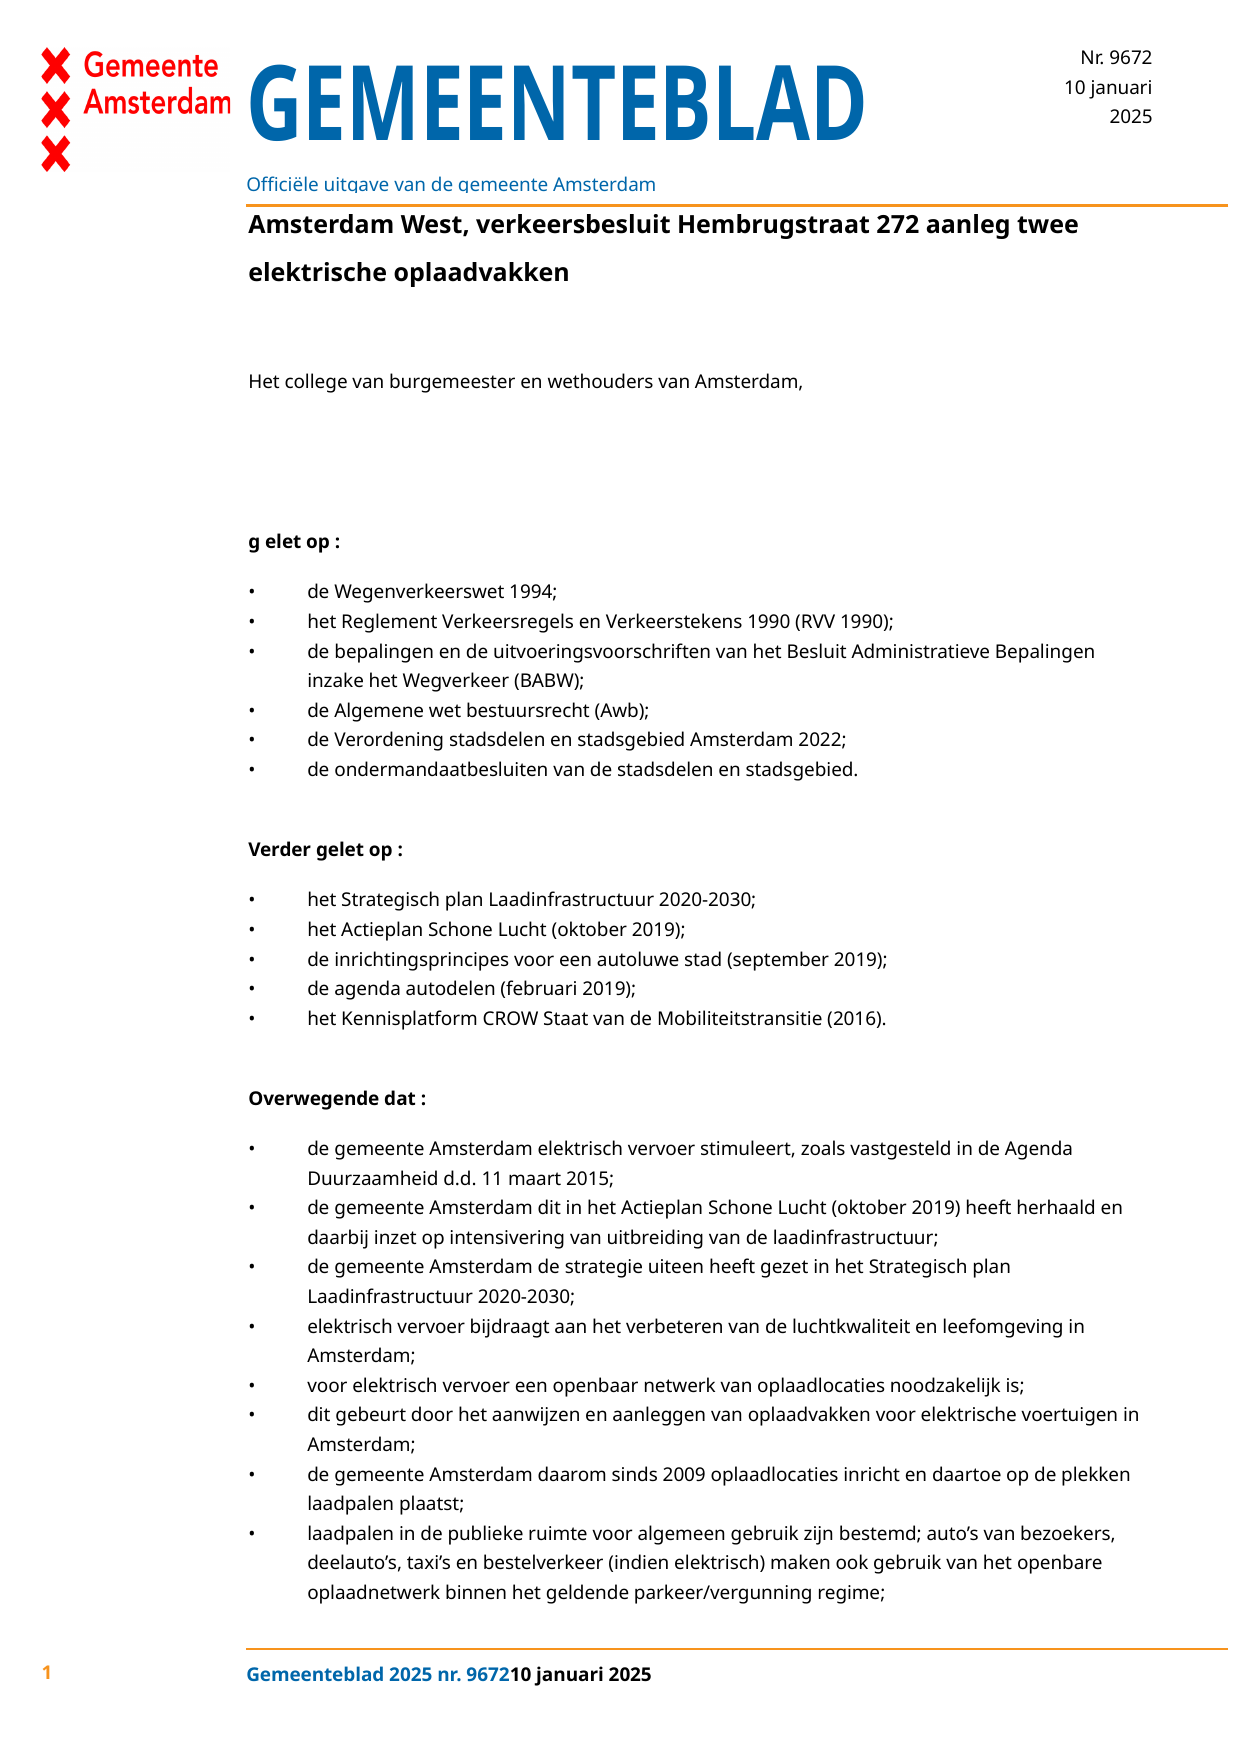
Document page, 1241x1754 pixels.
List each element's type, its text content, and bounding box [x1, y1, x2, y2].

list de Verordening stadsdelen en stadsgebied Amsterdam 2022; [248, 727, 1152, 752]
text g elet op : [248, 528, 1152, 554]
list voor elektrisch vervoer een openbaar netwerk van oplaadlocaties noodzakelijk is; [248, 1372, 1152, 1398]
list de ondermandaatbesluiten van de stadsdelen en stadsgebied. [248, 756, 1152, 782]
list de Algemene wet bestuursrecht (Awb); [248, 697, 1152, 723]
list laadpalen in de publieke ruimte voor algemeen gebruik zijn bestemd; auto’s van bezoekers, deelauto’s, taxi’s en bestelverkeer (indien elektrisch) maken ook gebruik van het openbare oplaadnetwerk binnen het geldende parkeer/vergunning regime; [248, 1520, 1152, 1605]
list de gemeente Amsterdam elektrisch vervoer stimuleert, zoals vastgesteld in de Agenda Duurzaamheid d.d. 11 maart 2015; [248, 1135, 1152, 1191]
list de gemeente Amsterdam daarom sinds 2009 oplaadlocaties inricht en daartoe op de plekken laadpalen plaatst; [248, 1461, 1152, 1516]
list het Kennisplatform CROW Staat van de Mobiliteitstransitie (2016). [248, 1005, 1152, 1031]
list de Wegenverkeerswet 1994; [248, 579, 1152, 604]
picture [41, 47, 231, 172]
list het Reglement Verkeersregels en Verkeerstekens 1990 (RVV 1990); [248, 608, 1152, 634]
list de inrichtingsprincipes voor een autoluwe stad (september 2019); [248, 946, 1152, 971]
text Amsterdam West, verkeersbesluit Hembrugstraat 272 aanleg twee elektrische oplaadvakken [248, 207, 1152, 288]
text Verder gelet op : [248, 836, 1152, 862]
list het Strategisch plan Laadinfrastructuur 2020-2030; [248, 887, 1152, 912]
list de gemeente Amsterdam de strategie uiteen heeft gezet in het Strategisch plan Laadinfrastructuur 2020-2030; [248, 1254, 1152, 1309]
text Overwegende dat : [248, 1085, 1152, 1111]
list elektrisch vervoer bijdraagt aan het verbeteren van de luchtkwaliteit en leefomgeving in Amsterdam; [248, 1313, 1152, 1368]
list de bepalingen en de uitvoeringsvoorschriften van het Besluit Administratieve Bepalingen inzake het Wegverkeer (BABW); [248, 638, 1152, 693]
text Het college van burgemeester en wethouders van Amsterdam, [248, 368, 1152, 394]
list de gemeente Amsterdam dit in het Actieplan Schone Lucht (oktober 2019) heeft herhaald en daarbij inzet op intensivering van uitbreiding van de laadinfrastructuur; [248, 1194, 1152, 1250]
list de agenda autodelen (februari 2019); [248, 975, 1152, 1001]
list dit gebeurt door het aanwijzen en aanleggen van oplaadvakken voor elektrische voertuigen in Amsterdam; [248, 1402, 1152, 1457]
list het Actieplan Schone Lucht (oktober 2019); [248, 916, 1152, 942]
